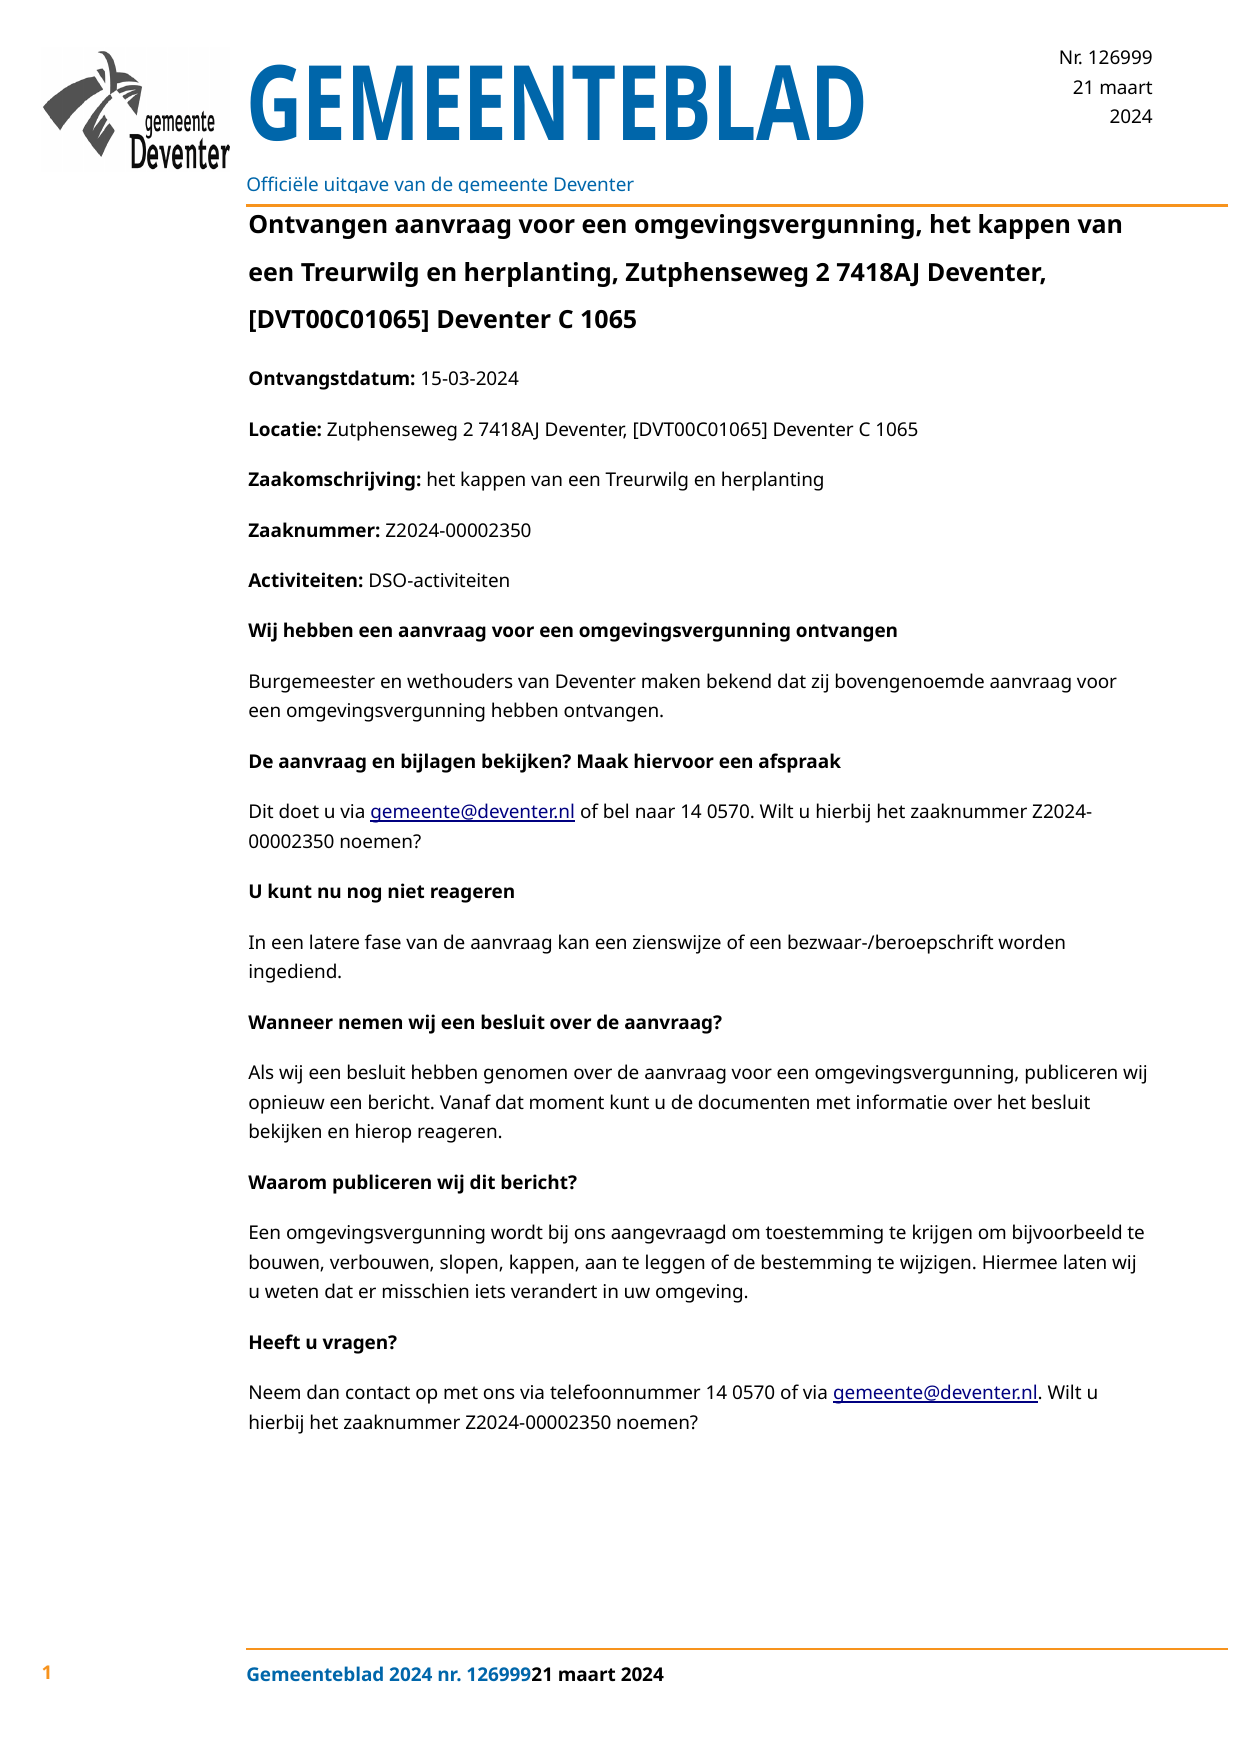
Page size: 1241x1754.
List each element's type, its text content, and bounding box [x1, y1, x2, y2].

text Als wij een besluit hebben genomen over de aanvraag voor een omgevingsvergunning, publiceren wij opnieuw een bericht. Vanaf dat moment kunt u de documenten met informatie over het besluit bekijken en hierop reageren. [248, 1059, 1152, 1144]
text Burgemeester en wethouders van Deventer maken bekend dat zij bovengenoemde aanvraag voor een omgevingsvergunning hebben ontvangen. [248, 668, 1152, 723]
text Wanneer nemen wij een besluit over de aanvraag? [248, 1009, 1152, 1034]
text In een latere fase van de aanvraag kan een zienswijze of een bezwaar-/beroepschrift worden ingediend. [248, 929, 1152, 984]
text Ontvangstdatum: 15-03-2024 [248, 366, 1152, 391]
text Neem dan contact op met ons via telefoonnummer 14 0570 of via gemeente@deventer.nl. Wilt u hierbij het zaaknummer Z2024-00002350 noemen? [248, 1379, 1152, 1434]
text Activiteiten: DSO-activiteiten [248, 567, 1152, 593]
text Waarom publiceren wij dit bericht? [248, 1169, 1152, 1194]
text Zaaknummer: Z2024-00002350 [248, 517, 1152, 542]
text Dit doet u via gemeente@deventer.nl of bel naar 14 0570. Wilt u hierbij het zaaknummer Z2024-00002350 noemen? [248, 798, 1152, 854]
text De aanvraag en bijlagen bekijken? Maak hiervoor een afspraak [248, 748, 1152, 774]
text Heeft u vragen? [248, 1329, 1152, 1354]
text Ontvangen aanvraag voor een omgevingsvergunning, het kappen van een Treurwilg en herplanting, Zutphenseweg 2 7418AJ Deventer, [DVT00C01065] Deventer C 1065 [248, 207, 1152, 336]
text Locatie: Zutphenseweg 2 7418AJ Deventer, [DVT00C01065] Deventer C 1065 [248, 416, 1152, 442]
text Zaakomschrijving: het kappen van een Treurwilg en herplanting [248, 466, 1152, 492]
text Een omgevingsvergunning wordt bij ons aangevraagd om toestemming te krijgen om bijvoorbeeld te bouwen, verbouwen, slopen, kappen, aan te leggen of de bestemming te wijzigen. Hiermee laten wij u weten dat er misschien iets verandert in uw omgeving. [248, 1219, 1152, 1304]
text Wij hebben een aanvraag voor een omgevingsvergunning ontvangen [248, 618, 1152, 643]
picture [41, 47, 231, 172]
text U kunt nu nog niet reageren [248, 878, 1152, 904]
